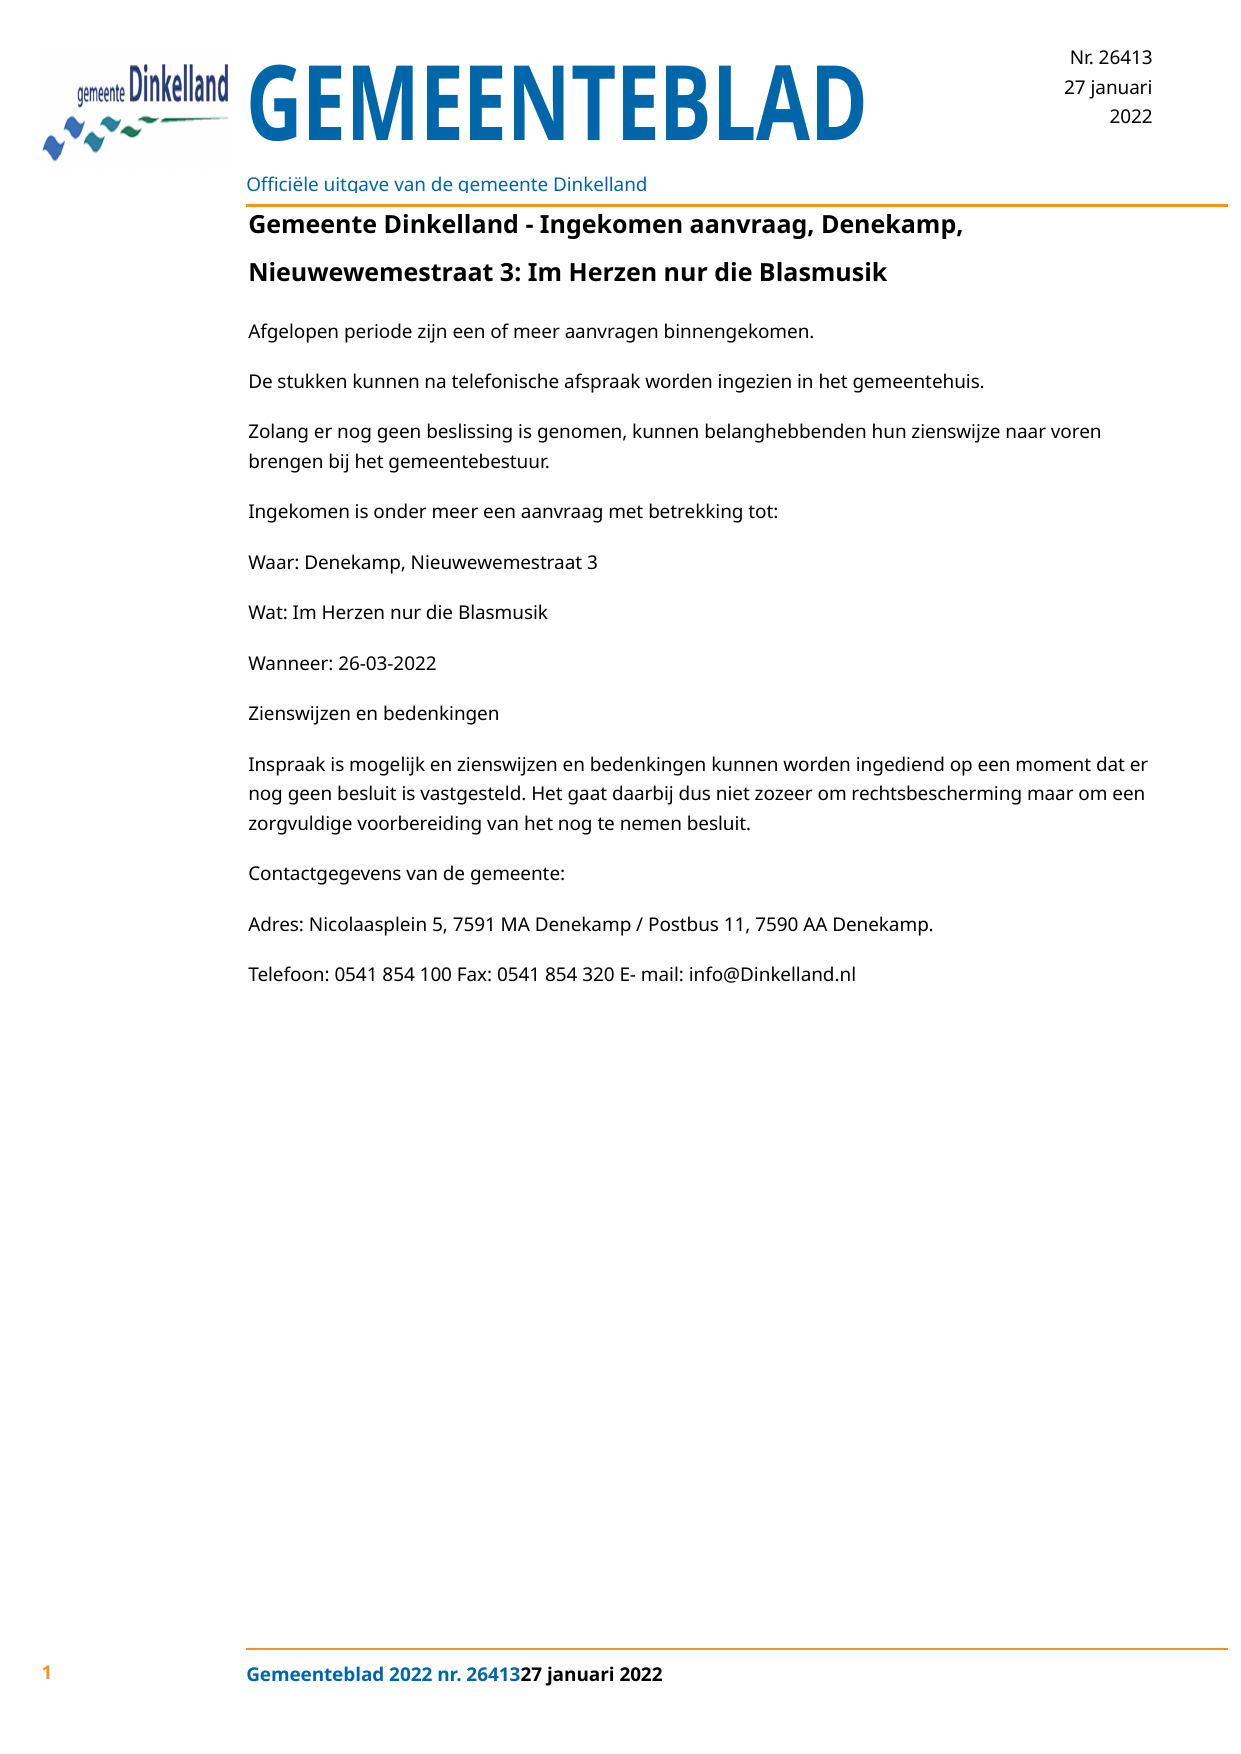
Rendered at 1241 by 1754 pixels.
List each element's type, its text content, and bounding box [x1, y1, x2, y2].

text Zolang er nog geen beslissing is genomen, kunnen belanghebbenden hun zienswijze naar voren brengen bij het gemeentebestuur. [248, 419, 1152, 474]
text Waar: Denekamp, Nieuwewemestraat 3 [248, 549, 1152, 575]
text De stukken kunnen na telefonische afspraak worden ingezien in het gemeentehuis. [248, 368, 1152, 394]
text Contactgegevens van de gemeente: [248, 860, 1152, 886]
text Inspraak is mogelijk en zienswijzen en bedenkingen kunnen worden ingediend op een moment dat er nog geen besluit is vastgesteld. Het gaat daarbij dus niet zozeer om rechtsbescherming maar om een zorgvuldige voorbereiding van het nog te nemen besluit. [248, 751, 1152, 836]
text Afgelopen periode zijn een of meer aanvragen binnengekomen. [248, 318, 1152, 344]
text Ingekomen is onder meer een aanvraag met betrekking tot: [248, 499, 1152, 524]
text Gemeente Dinkelland - Ingekomen aanvraag, Denekamp, Nieuwewemestraat 3: Im Herzen nur die Blasmusik [248, 207, 1152, 288]
text Adres: Nicolaasplein 5, 7591 MA Denekamp / Postbus 11, 7590 AA Denekamp. [248, 911, 1152, 937]
picture [41, 47, 231, 172]
text Wat: Im Herzen nur die Blasmusik [248, 599, 1152, 625]
text Zienswijzen en bedenkingen [248, 700, 1152, 726]
text Telefoon: 0541 854 100 Fax: 0541 854 320 E- mail: info@Dinkelland.nl [248, 961, 1152, 987]
text Wanneer: 26-03-2022 [248, 650, 1152, 676]
